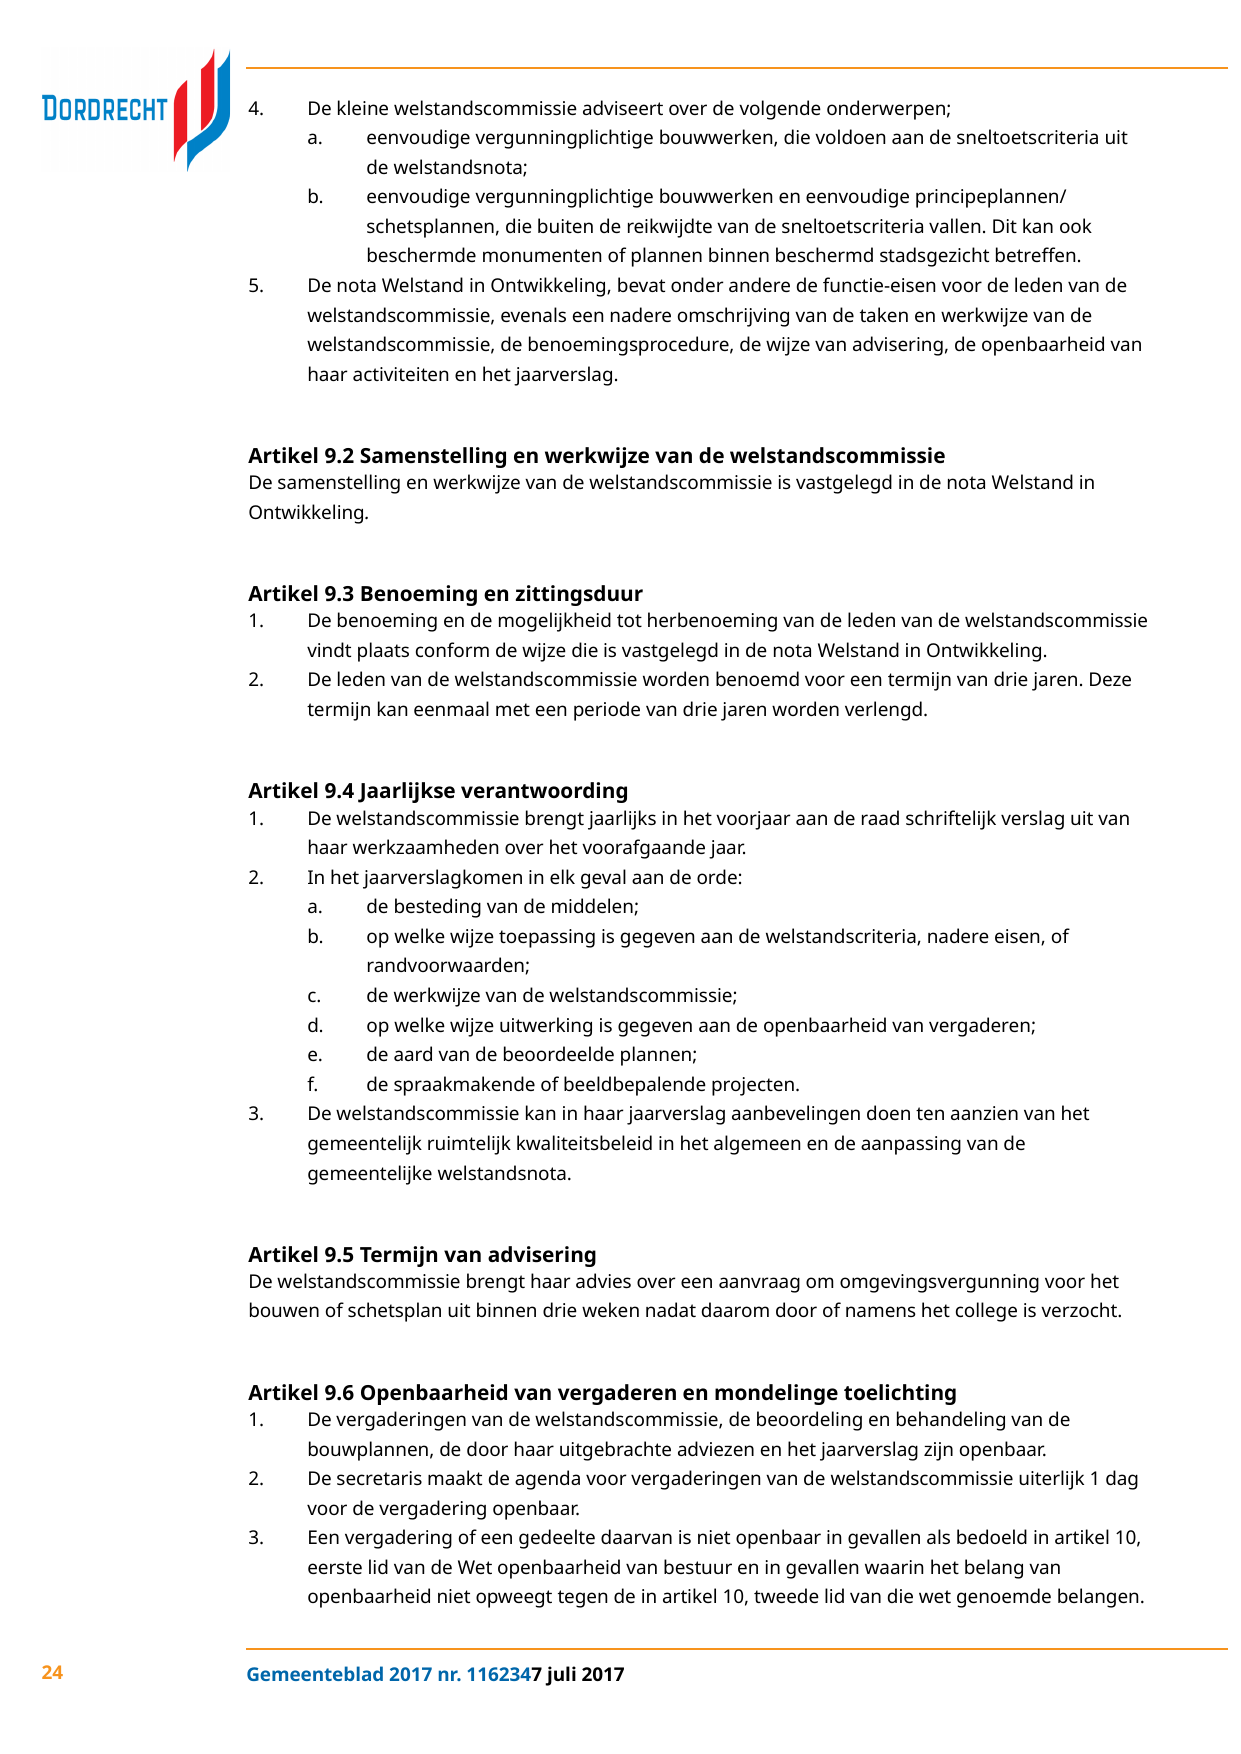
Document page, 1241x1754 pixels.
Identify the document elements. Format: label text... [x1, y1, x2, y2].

picture [41, 47, 231, 172]
list De kleine welstandscommissie adviseert over de volgende onderwerpen; [248, 95, 1152, 121]
list De vergaderingen van de welstandscommissie, de beoordeling en behandeling van de bouwplannen, de door haar uitgebrachte adviezen en het jaarverslag zijn openbaar. [248, 1406, 1152, 1461]
list De nota Welstand in Ontwikkeling, bevat onder andere de functie-eisen voor de leden van de welstandscommissie, evenals een nadere omschrijving van de taken en werkwijze van de welstandscommissie, de benoemingsprocedure, de wijze van advisering, de openbaarheid van haar activiteiten en het jaarverslag. [248, 272, 1152, 387]
list op welke wijze uitwerking is gegeven aan de openbaarheid van vergaderen; [307, 1012, 1152, 1037]
text Artikel 9.6 Openbaarheid van vergaderen en mondelinge toelichting [248, 1378, 1152, 1406]
list Een vergadering of een gedeelte daarvan is niet openbaar in gevallen als bedoeld in artikel 10, eerste lid van de Wet openbaarheid van bestuur en in gevallen waarin het belang van openbaarheid niet opweegt tegen de in artikel 10, tweede lid van die wet genoemde belangen. [248, 1524, 1152, 1609]
text De welstandscommissie brengt haar advies over een aanvraag om omgevings­vergunning voor het bouwen of schetsplan uit binnen drie weken nadat daarom door of namens het college is verzocht. [248, 1268, 1152, 1323]
list de aard van de beoordeelde plannen; [307, 1041, 1152, 1067]
text Artikel 9.4 Jaarlijkse verantwoording [248, 776, 1152, 805]
text De samenstelling en werkwijze van de welstandscommissie is vastgelegd in de nota Welstand in Ontwikkeling. [248, 469, 1152, 525]
list De welstandscommissie kan in haar jaarverslag aanbevelingen doen ten aanzien van het gemeentelijk ruimtelijk kwaliteitsbeleid in het algemeen en de aanpassing van de gemeentelijke welstandsnota. [248, 1101, 1152, 1185]
list de werkwijze van de welstandscommissie; [307, 982, 1152, 1008]
list De welstandscommissie brengt jaarlijks in het voorjaar aan de raad schriftelijk verslag uit van haar werkzaamheden over het voorafgaande jaar. [248, 805, 1152, 860]
list De leden van de welstandscommissie worden benoemd voor een termijn van drie jaren. Deze termijn kan eenmaal met een periode van drie jaren worden verlengd. [248, 667, 1152, 722]
text Artikel 9.2 Samenstelling en werkwijze van de welstandscommissie [248, 441, 1152, 469]
list De secretaris maakt de agenda voor vergaderingen van de welstandscommissie uiterlijk 1 dag voor de vergadering openbaar. [248, 1465, 1152, 1521]
list De benoeming en de mogelijkheid tot herbenoeming van de leden van de welstandscommissie vindt plaats conform de wijze die is vastgelegd in de nota Welstand in Ontwikkeling. [248, 607, 1152, 663]
list In het jaarverslagkomen in elk geval aan de orde: [248, 864, 1152, 889]
list eenvoudige vergunningplichtige bouwwerken en eenvoudige principeplannen/ schetsplannen, die buiten de reikwijdte van de sneltoetscriteria vallen. Dit kan ook beschermde monumenten of plannen binnen beschermd stadsgezicht betreffen. [307, 183, 1152, 268]
list eenvoudige vergunningplichtige bouwwerken, die voldoen aan de sneltoetscriteria uit de welstandsnota; [307, 124, 1152, 180]
list de spraakmakende of beeldbepalende projecten. [307, 1071, 1152, 1097]
text Artikel 9.3 Benoeming en zittingsduur [248, 579, 1152, 607]
list de besteding van de middelen; [307, 893, 1152, 919]
list op welke wijze toepassing is gegeven aan de welstandscriteria, nadere eisen, of randvoorwaarden; [307, 923, 1152, 978]
text Artikel 9.5 Termijn van advisering [248, 1240, 1152, 1268]
